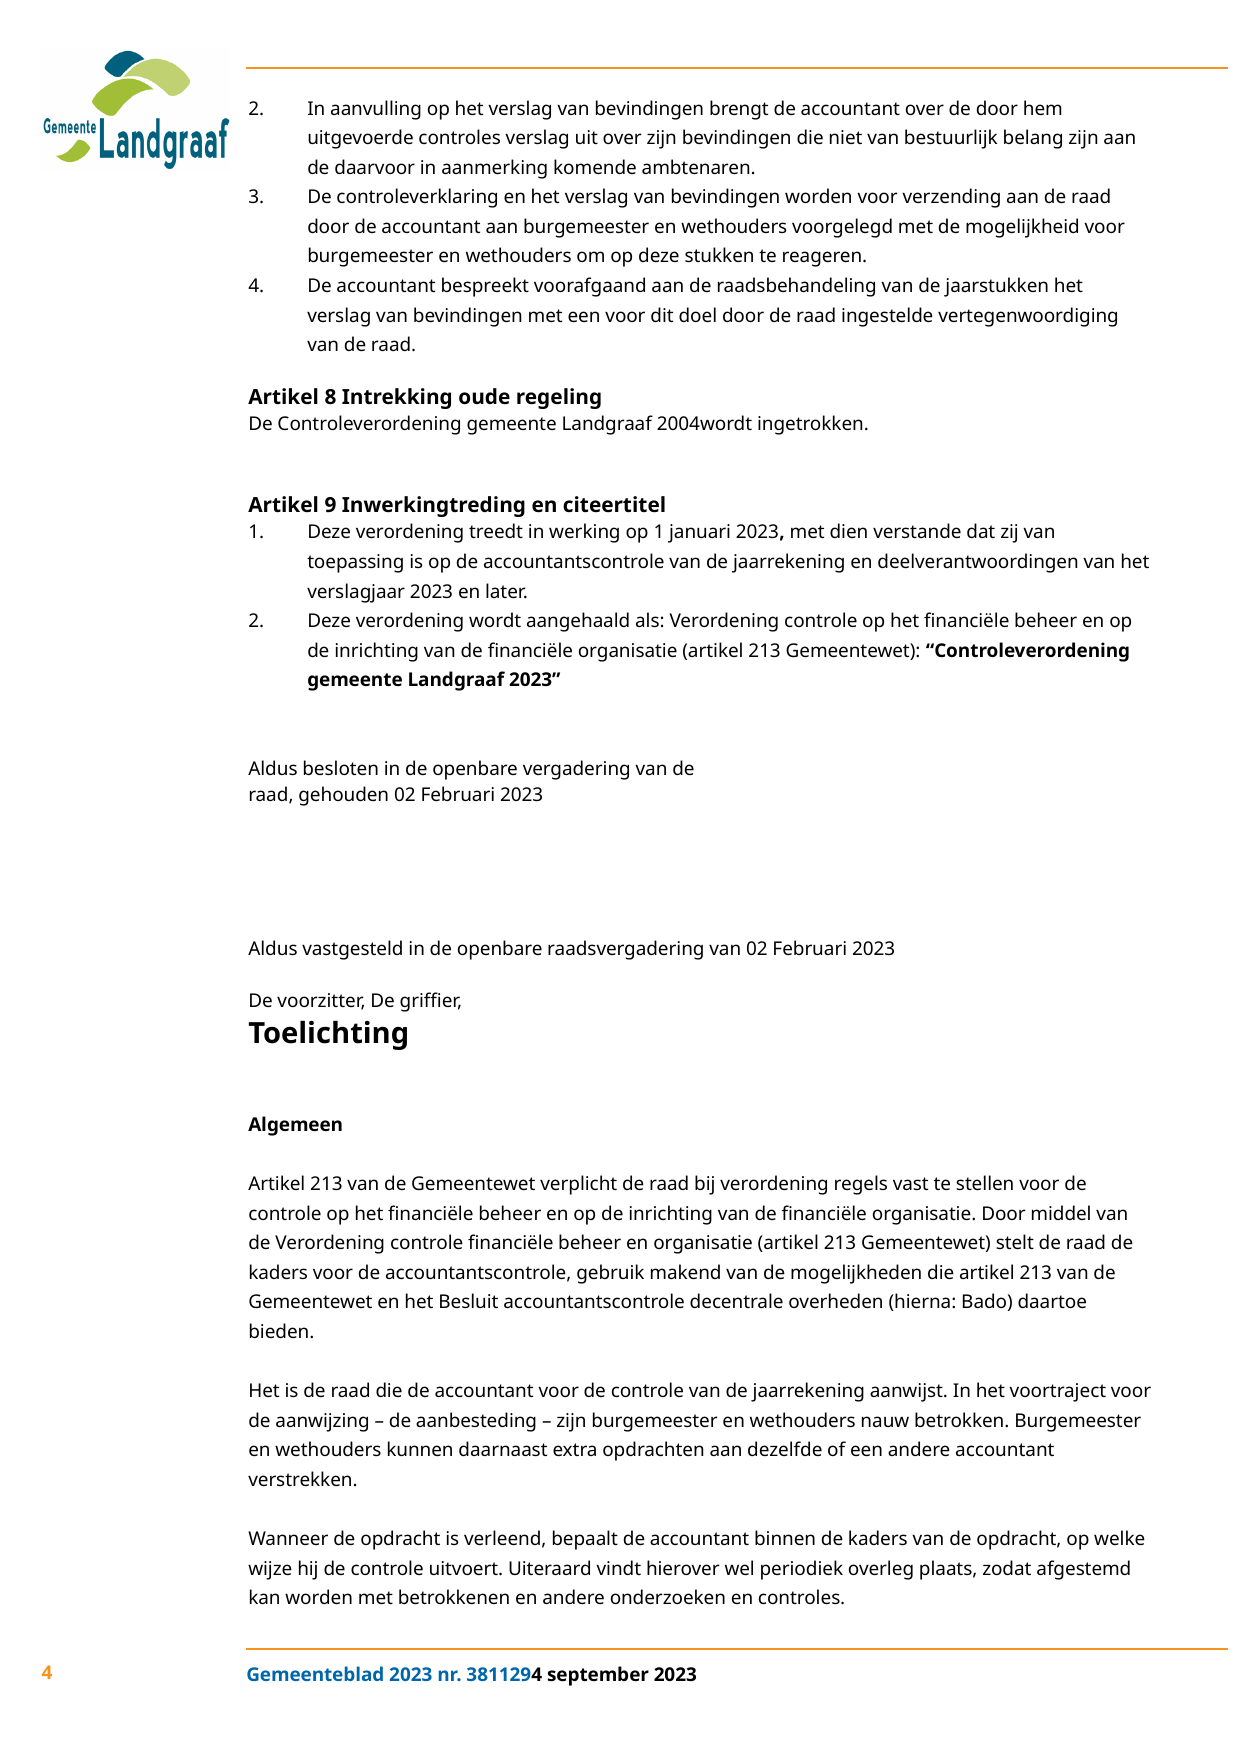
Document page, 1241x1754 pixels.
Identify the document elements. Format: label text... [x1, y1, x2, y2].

list Deze verordening wordt aangehaald als: Verordening controle op het financiële beheer en op de inrichting van de financiële organisatie (artikel 213 Gemeentewet): “Controleverordening gemeente Landgraaf 2023” [248, 607, 1152, 692]
list In aanvulling op het verslag van bevindingen brengt de accountant over de door hem uitgevoerde controles verslag uit over zijn bevindingen die niet van bestuurlijk belang zijn aan de daarvoor in aanmerking komende ambtenaren. [248, 95, 1152, 180]
text Artikel 9 Inwerkingtreding en citeertitel [248, 490, 1152, 519]
list De controleverklaring en het verslag van bevindingen worden voor verzending aan de raad door de accountant aan burgemeester en wethouders voorgelegd met de mogelijkheid voor burgemeester en wethouders om op deze stukken te reageren. [248, 183, 1152, 268]
text Algemeen [248, 1111, 1152, 1137]
text Artikel 213 van de Gemeentewet verplicht de raad bij verordening regels vast te stellen voor de controle op het financiële beheer en op de inrichting van de financiële organisatie. Door middel van de Verordening controle financiële beheer en organisatie (artikel 213 Gemeentewet) stelt de raad de kaders voor de accountantscontrole, gebruik makend van de mogelijkheden die artikel 213 van de Gemeentewet en het Besluit accountantscontrole decentrale overheden (hierna: Bado) daartoe bieden. [248, 1170, 1152, 1344]
text Aldus vastgesteld in de openbare raadsvergadering van 02 Februari 2023 [248, 936, 1152, 961]
text Het is de raad die de accountant voor de controle van de jaarrekening aanwijst. In het voortraject voor de aanwijzing – de aanbesteding – zijn burgemeester en wethouders nauw betrokken. Burgemeester en wethouders kunnen daarnaast extra opdrachten aan dezelfde of een andere accountant verstrekken. [248, 1377, 1152, 1492]
text De Controleverordening gemeente Landgraaf 2004wordt ingetrokken. [248, 410, 1152, 436]
picture [41, 47, 231, 172]
list Deze verordening treedt in werking op 1 januari 2023, met dien verstande dat zij van toepassing is op de accountantscontrole van de jaarrekening en deelverantwoordingen van het verslagjaar 2023 en later. [248, 519, 1152, 604]
text Toelichting [248, 1013, 1152, 1052]
text Aldus besloten in de openbare vergadering van de [248, 755, 1152, 781]
list De accountant bespreekt voorafgaand aan de raadsbehandeling van de jaarstukken het verslag van bevindingen met een voor dit doel door de raad ingestelde vertegenwoordiging van de raad. [248, 272, 1152, 357]
text De voorzitter, De griffier, [248, 987, 1152, 1013]
text raad, gehouden 02 Februari 2023 [248, 781, 1152, 807]
text Wanneer de opdracht is verleend, bepaalt de accountant binnen de kaders van de opdracht, op welke wijze hij de controle uitvoert. Uiteraard vindt hierover wel periodiek overleg plaats, zodat afgestemd kan worden met betrokkenen en andere onderzoeken en controles. [248, 1525, 1152, 1610]
text Artikel 8 Intrekking oude regeling [248, 382, 1152, 410]
